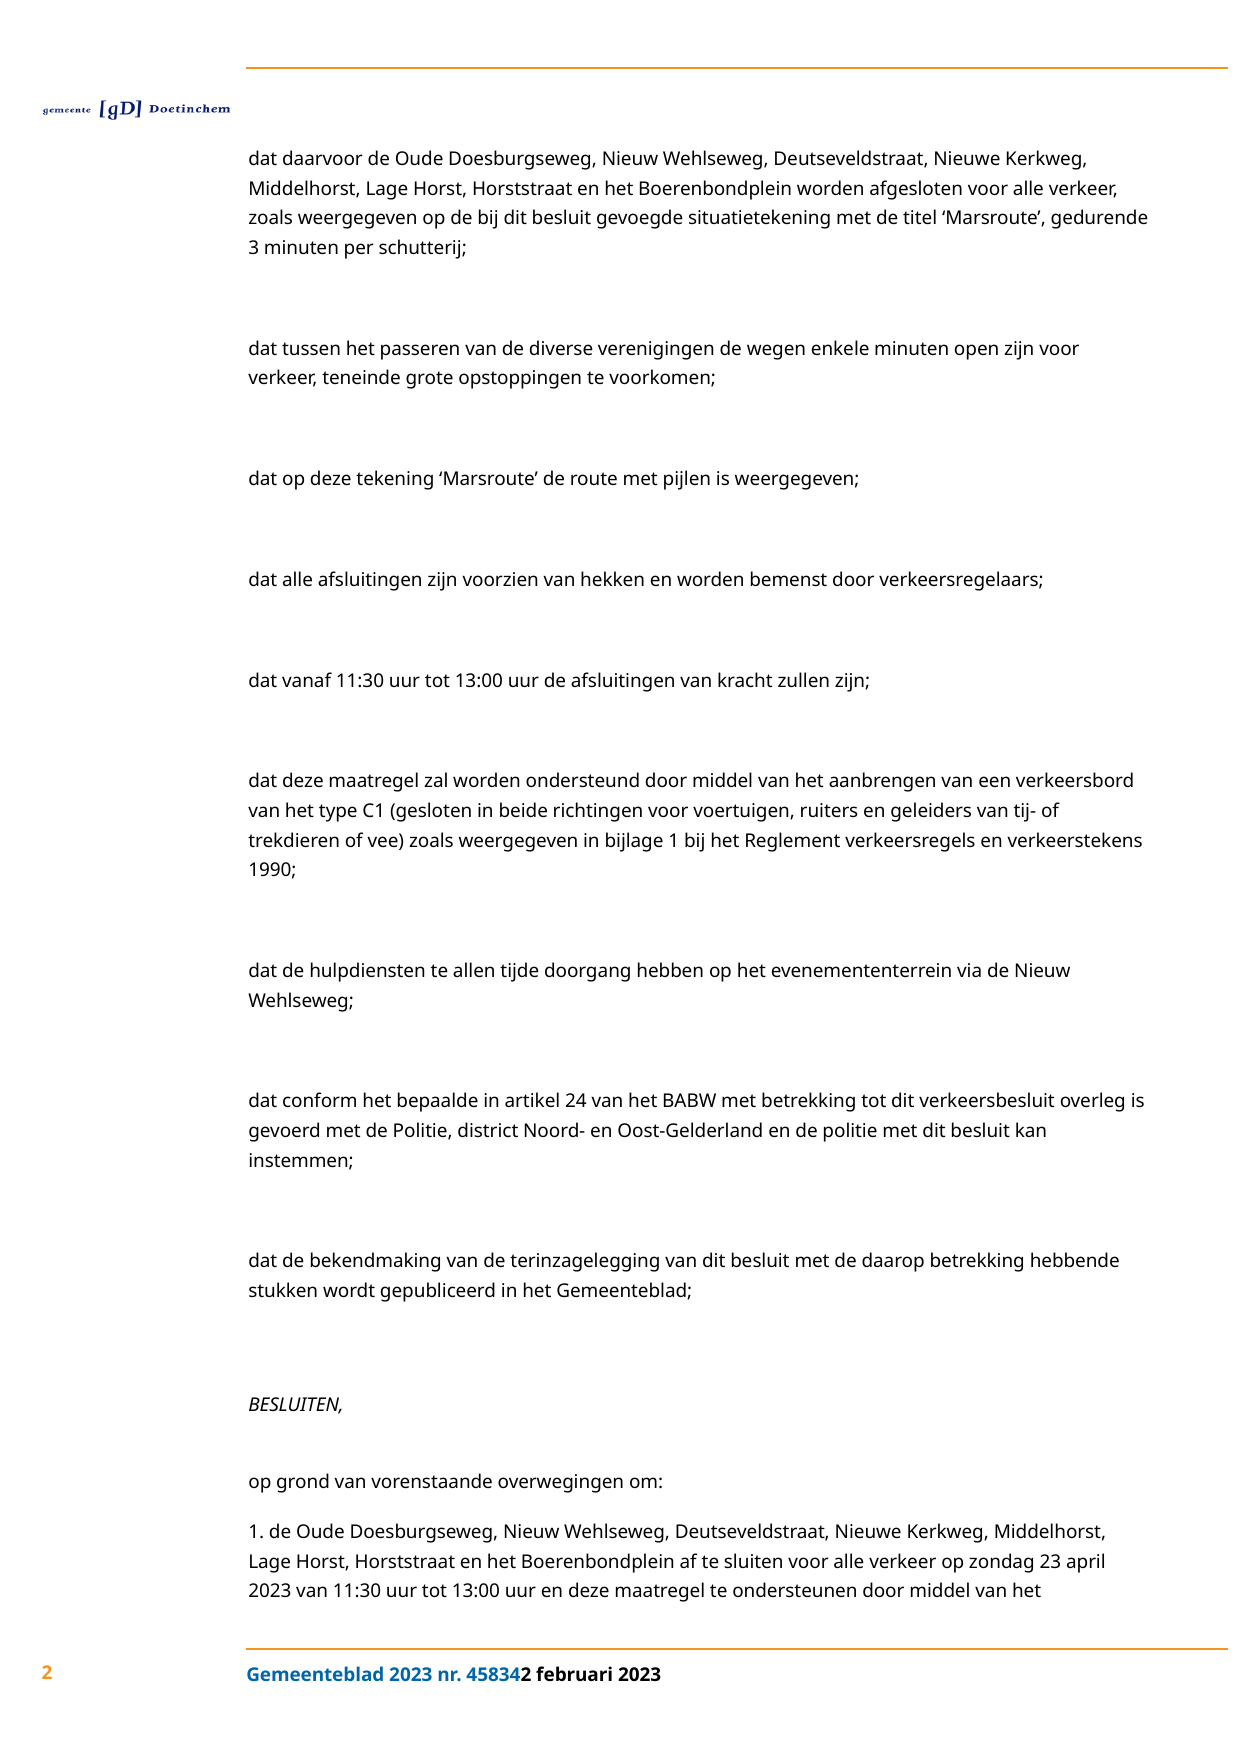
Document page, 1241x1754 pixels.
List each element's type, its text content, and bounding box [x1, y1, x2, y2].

text dat de bekendmaking van de terinzagelegging van dit besluit met de daarop betrekking hebbende stukken wordt gepubliceerd in het Gemeenteblad; [248, 1248, 1152, 1303]
text dat conform het bepaalde in artikel 24 van het BABW met betrekking tot dit verkeersbesluit overleg is gevoerd met de Politie, district Noord- en Oost-Gelderland en de politie met dit besluit kan instemmen; [248, 1088, 1152, 1173]
text BESLUITEN, [248, 1392, 1152, 1417]
text dat vanaf 11:30 uur tot 13:00 uur de afsluitingen van kracht zullen zijn; [248, 667, 1152, 693]
text 1. de Oude Doesburgseweg, Nieuw Wehlseweg, Deutseveldstraat, Nieuwe Kerkweg, Middelhorst, Lage Horst, Horststraat en het Boerenbondplein af te sluiten voor alle verkeer op zondag 23 april 2023 van 11:30 uur tot 13:00 uur en deze maatregel te ondersteunen door middel van het [248, 1518, 1152, 1603]
text dat daarvoor de Oude Doesburgseweg, Nieuw Wehlseweg, Deutseveldstraat, Nieuwe Kerkweg, Middelhorst, Lage Horst, Horststraat en het Boerenbondplein worden afgesloten voor alle verkeer, zoals weergegeven op de bij dit besluit gevoegde situatietekening met de titel ‘Marsroute’, gedurende 3 minuten per schutterij; [248, 145, 1152, 260]
text dat de hulpdiensten te allen tijde doorgang hebben op het evenemententerrein via de Nieuw Wehlseweg; [248, 957, 1152, 1013]
text dat alle afsluitingen zijn voorzien van hekken en worden bemenst door verkeersregelaars; [248, 566, 1152, 592]
text dat deze maatregel zal worden ondersteund door middel van het aanbrengen van een verkeersbord van het type C1 (gesloten in beide richtingen voor voertuigen, ruiters en geleiders van tij- of trekdieren of vee) zoals weergegeven in bijlage 1 bij het Reglement verkeersregels en verkeerstekens 1990; [248, 768, 1152, 882]
picture [41, 47, 231, 172]
text op grond van vorenstaande overwegingen om: [248, 1468, 1152, 1493]
text dat tussen het passeren van de diverse verenigingen de wegen enkele minuten open zijn voor verkeer, teneinde grote opstoppingen te voorkomen; [248, 335, 1152, 390]
text dat op deze tekening ‘Marsroute’ de route met pijlen is weergegeven; [248, 465, 1152, 491]
